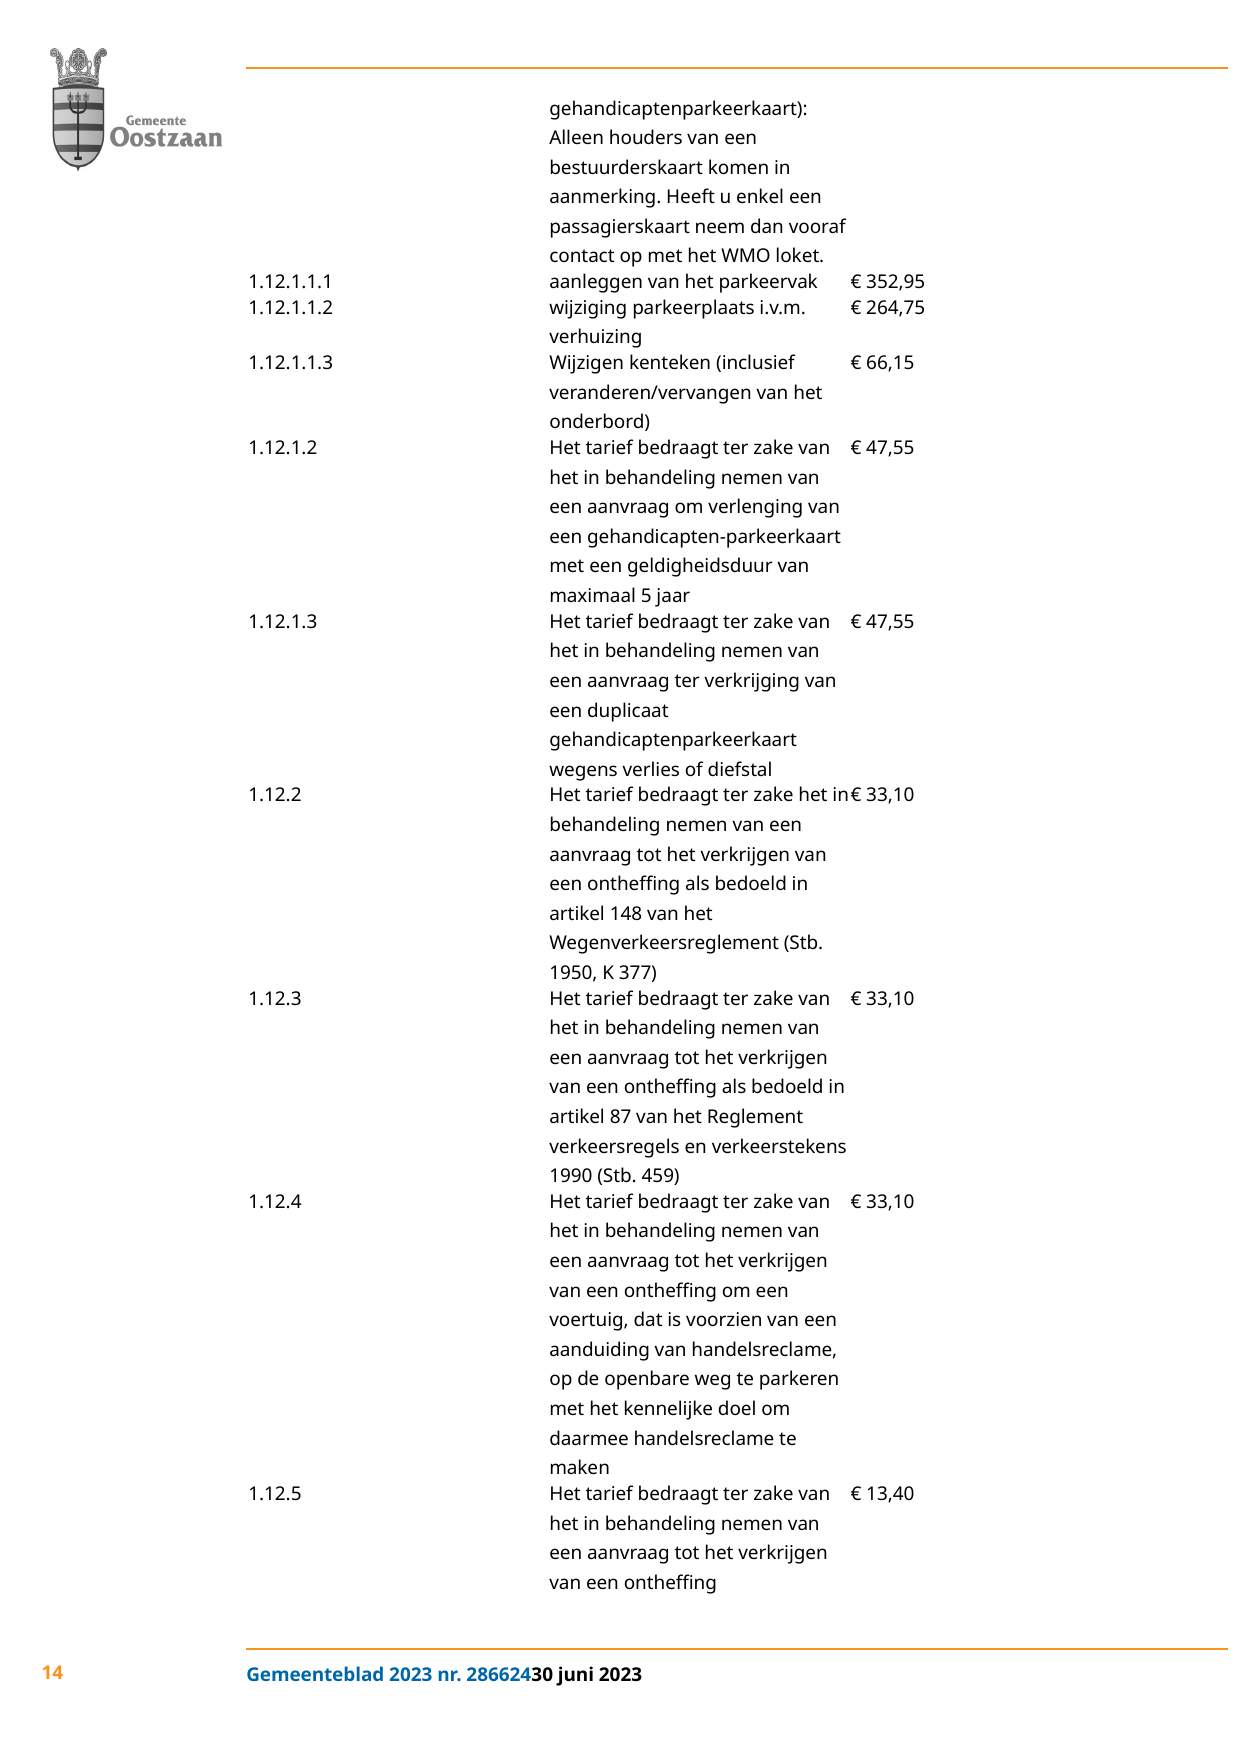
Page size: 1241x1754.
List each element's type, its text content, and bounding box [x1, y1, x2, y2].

table_cell [248, 95, 549, 268]
table_cell gehandicaptenparkeerkaart): Alleen houders van een bestuurderskaart komen in aanmerking. Heeft u enkel een passagierskaart neem dan vooraf contact op met het WMO loket. [549, 95, 850, 268]
picture [41, 47, 231, 172]
table_cell € 47,55 [850, 434, 1152, 608]
table_cell 1.12.3 [248, 985, 549, 1188]
table_cell 1.12.4 [248, 1188, 549, 1480]
table_cell wijziging parkeerplaats i.v.m. verhuizing [549, 294, 850, 349]
table_cell € 13,40 [850, 1480, 1152, 1594]
table_cell € 33,10 [850, 1188, 1152, 1480]
table_cell Het tarief bedraagt ter zake van het in behandeling nemen van een aanvraag ter verkrijging van een duplicaat gehandicaptenparkeerkaart wegens verlies of diefstal [549, 608, 850, 782]
table_cell 1.12.2 [248, 782, 549, 985]
table_cell € 47,55 [850, 608, 1152, 782]
table_cell Het tarief bedraagt ter zake van het in behandeling nemen van een aanvraag tot het verkrijgen van een ontheffing [549, 1480, 850, 1594]
table_cell € 66,15 [850, 350, 1152, 434]
table_cell € 264,75 [850, 294, 1152, 349]
table_cell Het tarief bedraagt ter zake van het in behandeling nemen van een aanvraag tot het verkrijgen van een ontheffing als bedoeld in artikel 87 van het Reglement verkeersregels en verkeerstekens 1990 (Stb. 459) [549, 985, 850, 1188]
table_cell 1.12.1.1.1 [248, 269, 549, 294]
table_cell Het tarief bedraagt ter zake het in behandeling nemen van een aanvraag tot het verkrijgen van een ontheffing als bedoeld in artikel 148 van het Wegenverkeersreglement (Stb. 1950, K 377) [549, 782, 850, 985]
table_cell Wijzigen kenteken (inclusief veranderen/vervangen van het onderbord) [549, 350, 850, 434]
table_cell aanleggen van het parkeervak [549, 269, 850, 294]
table_cell 1.12.1.1.2 [248, 294, 549, 349]
table_cell € 33,10 [850, 782, 1152, 985]
table_cell 1.12.1.1.3 [248, 350, 549, 434]
table_cell 1.12.5 [248, 1480, 549, 1594]
table_cell [850, 95, 1152, 268]
table_cell € 33,10 [850, 985, 1152, 1188]
table_cell Het tarief bedraagt ter zake van het in behandeling nemen van een aanvraag om verlenging van een gehandicapten-parkeerkaart met een geldigheidsduur van maximaal 5 jaar [549, 434, 850, 608]
table_cell 1.12.1.3 [248, 608, 549, 782]
table_cell € 352,95 [850, 269, 1152, 294]
table_cell 1.12.1.2 [248, 434, 549, 608]
table_cell Het tarief bedraagt ter zake van het in behandeling nemen van een aanvraag tot het verkrijgen van een ontheffing om een voertuig, dat is voorzien van een aanduiding van handelsreclame, op de openbare weg te parkeren met het kennelijke doel om daarmee handelsreclame te maken [549, 1188, 850, 1480]
